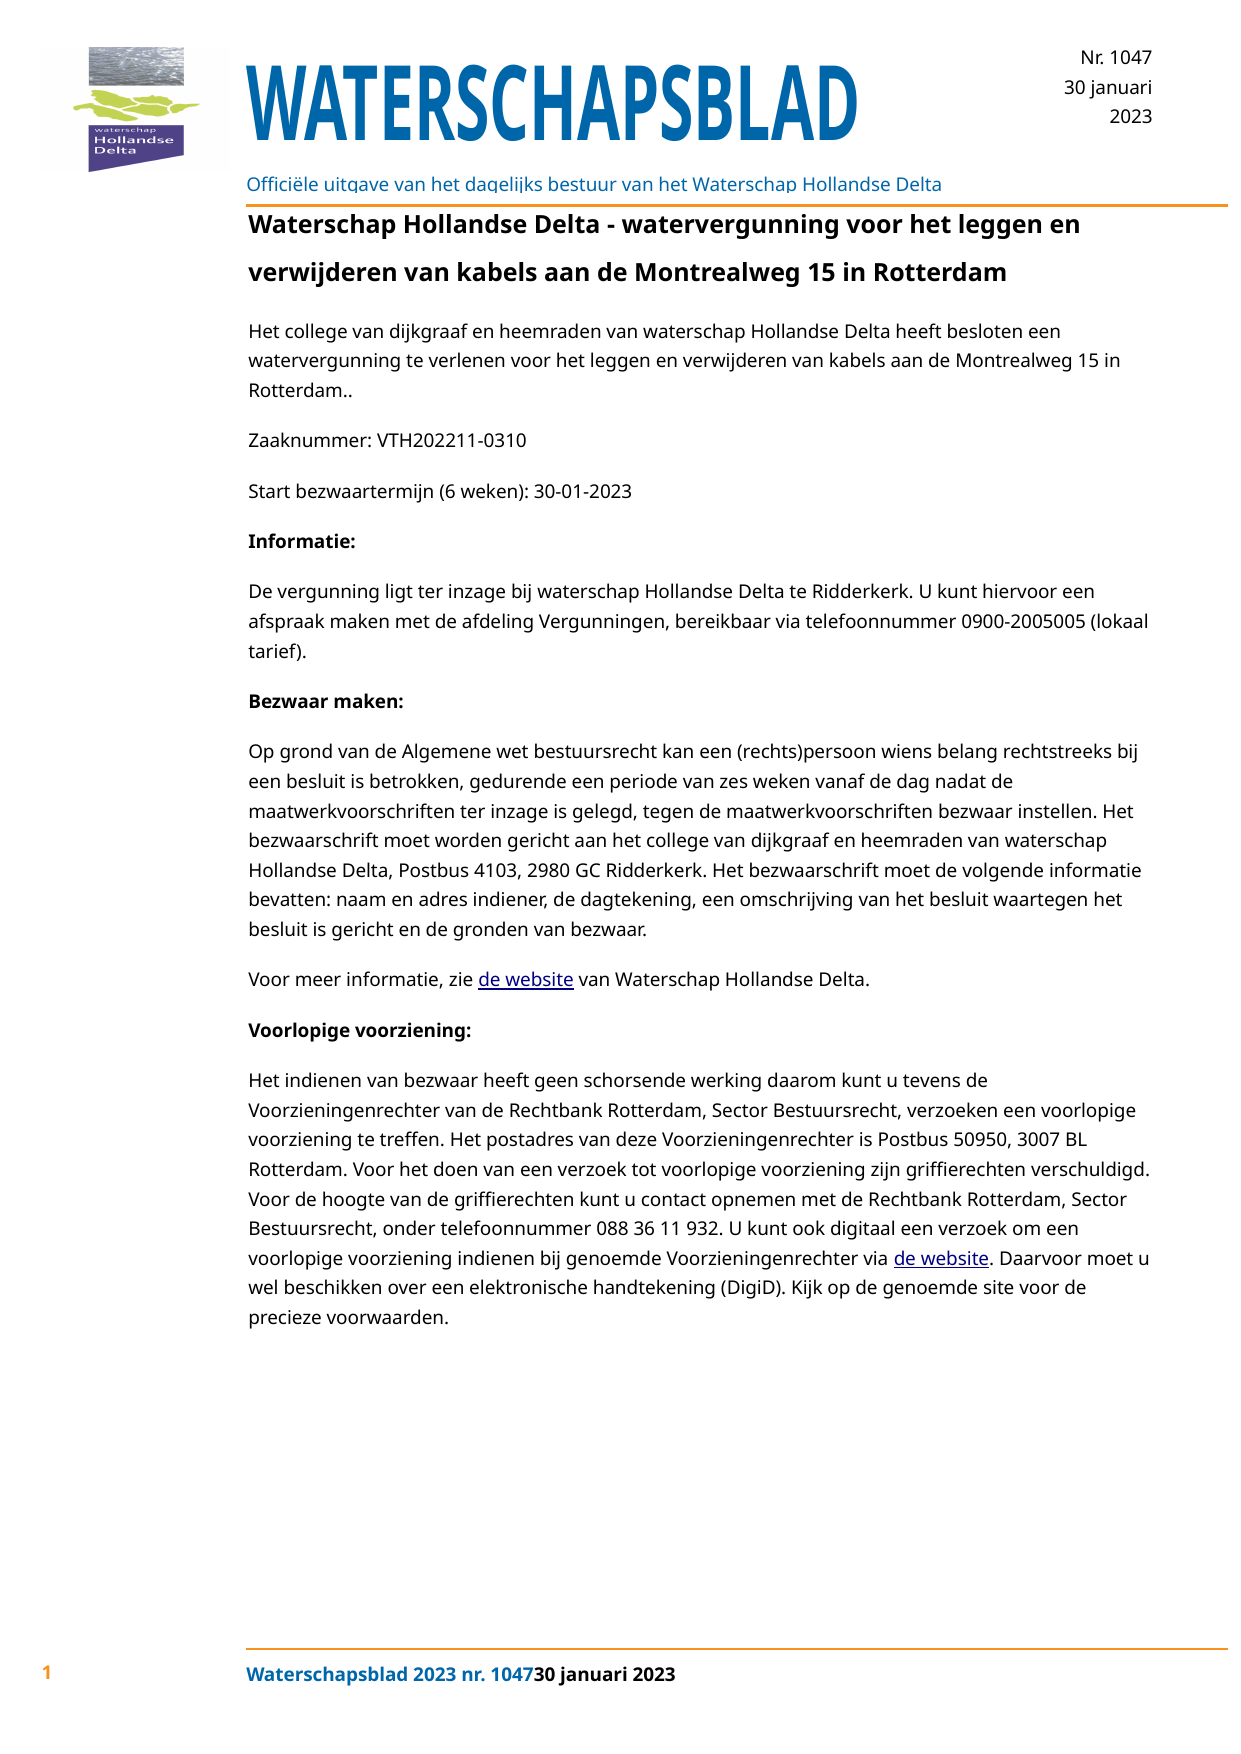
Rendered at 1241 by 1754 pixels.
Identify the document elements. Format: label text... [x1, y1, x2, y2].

text Informatie: [248, 528, 1152, 554]
text Op grond van de Algemene wet bestuursrecht kan een (rechts)persoon wiens belang rechtstreeks bij een besluit is betrokken, gedurende een periode van zes weken vanaf de dag nadat de maatwerkvoorschriften ter inzage is gelegd, tegen de maatwerkvoorschriften bezwaar instellen. Het bezwaarschrift moet worden gericht aan het college van dijkgraaf en heemraden van waterschap Hollandse Delta, Postbus 4103, 2980 GC Ridderkerk. Het bezwaarschrift moet de volgende informatie bevatten: naam en adres indiener, de dagtekening, een omschrijving van het besluit waartegen het besluit is gericht en de gronden van bezwaar. [248, 739, 1152, 942]
text Bezwaar maken: [248, 688, 1152, 714]
text Waterschap Hollandse Delta - watervergunning voor het leggen en verwijderen van kabels aan de Montrealweg 15 in Rotterdam [248, 207, 1152, 288]
text Het indienen van bezwaar heeft geen schorsende werking daarom kunt u tevens de Voorzieningenrechter van de Rechtbank Rotterdam, Sector Bestuursrecht, verzoeken een voorlopige voorziening te treffen. Het postadres van deze Voorzieningenrechter is Postbus 50950, 3007 BL Rotterdam. Voor het doen van een verzoek tot voorlopige voorziening zijn griffierechten verschuldigd. Voor de hoogte van de griffierechten kunt u contact opnemen met de Rechtbank Rotterdam, Sector Bestuursrecht, onder telefoonnummer 088 36 11 932. U kunt ook digitaal een verzoek om een voorlopige voorziening indienen bij genoemde Voorzieningenrechter via de website. Daarvoor moet u wel beschikken over een elektronische handtekening (DigiD). Kijk op de genoemde site voor de precieze voorwaarden. [248, 1067, 1152, 1330]
text Zaaknummer: VTH202211-0310 [248, 427, 1152, 453]
text Voorlopige voorziening: [248, 1017, 1152, 1043]
text Voor meer informatie, zie de website van Waterschap Hollandse Delta. [248, 967, 1152, 992]
picture [41, 47, 231, 172]
text Het college van dijkgraaf en heemraden van waterschap Hollandse Delta heeft besloten een watervergunning te verlenen voor het leggen en verwijderen van kabels aan de Montrealweg 15 in Rotterdam.. [248, 318, 1152, 403]
text De vergunning ligt ter inzage bij waterschap Hollandse Delta te Ridderkerk. U kunt hiervoor een afspraak maken met de afdeling Vergunningen, bereikbaar via telefoonnummer 0900-2005005 (lokaal tarief). [248, 579, 1152, 664]
text Start bezwaartermijn (6 weken): 30-01-2023 [248, 478, 1152, 504]
